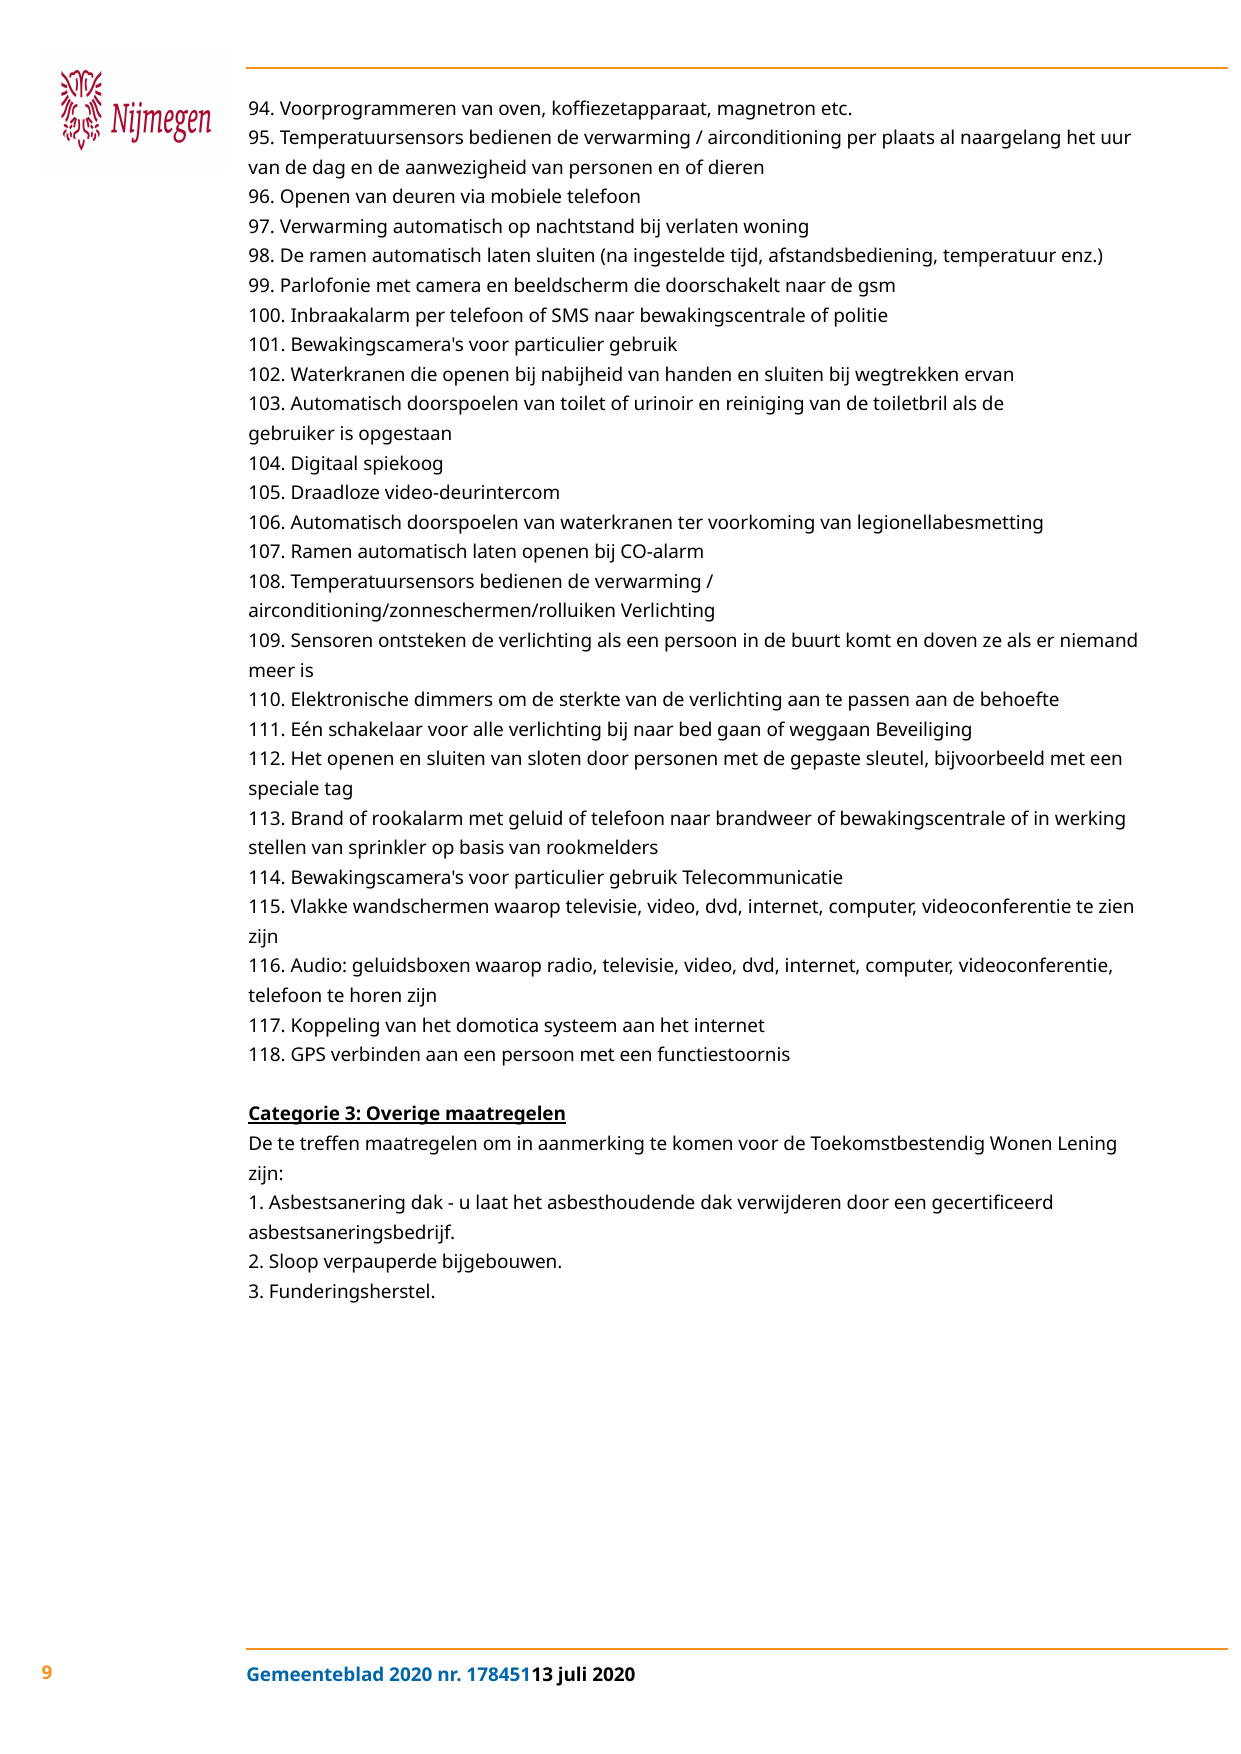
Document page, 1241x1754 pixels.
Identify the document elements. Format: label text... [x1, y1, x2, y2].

text 103. Automatisch doorspoelen van toilet of urinoir en reiniging van de toiletbril als de [248, 391, 1152, 416]
text 104. Digitaal spiekoog [248, 450, 1152, 476]
text 106. Automatisch doorspoelen van waterkranen ter voorkoming van legionellabesmetting [248, 509, 1152, 535]
text 99. Parlofonie met camera en beeldscherm die doorschakelt naar de gsm [248, 272, 1152, 298]
text 110. Elektronische dimmers om de sterkte van de verlichting aan te passen aan de behoefte [248, 686, 1152, 712]
text 114. Bewakingscamera's voor particulier gebruik Telecommunicatie [248, 864, 1152, 890]
text 96. Openen van deuren via mobiele telefoon [248, 183, 1152, 209]
text 116. Audio: geluidsboxen waarop radio, televisie, video, dvd, internet, computer, videoconferentie, telefoon te horen zijn [248, 953, 1152, 1008]
text gebruiker is opgestaan [248, 420, 1152, 446]
text 101. Bewakingscamera's voor particulier gebruik [248, 331, 1152, 357]
text 113. Brand of rookalarm met geluid of telefoon naar brandweer of bewakingscentrale of in werking stellen van sprinkler op basis van rookmelders [248, 805, 1152, 860]
text 100. Inbraakalarm per telefoon of SMS naar bewakingscentrale of politie [248, 302, 1152, 328]
text 111. Eén schakelaar voor alle verlichting bij naar bed gaan of weggaan Beveiliging [248, 716, 1152, 742]
text 117. Koppeling van het domotica systeem aan het internet [248, 1012, 1152, 1038]
text 112. Het openen en sluiten van sloten door personen met de gepaste sleutel, bijvoorbeeld met een speciale tag [248, 746, 1152, 801]
text 94. Voorprogrammeren van oven, koffiezetapparaat, magnetron etc. [248, 95, 1152, 121]
text 3. Funderingsherstel. [248, 1278, 1152, 1304]
text 115. Vlakke wandschermen waarop televisie, video, dvd, internet, computer, videoconferentie te zien zijn [248, 893, 1152, 949]
text 1. Asbestsanering dak - u laat het asbesthoudende dak verwijderen door een gecertificeerd asbestsaneringsbedrijf. [248, 1189, 1152, 1245]
text Categorie 3: Overige maatregelen [248, 1101, 1152, 1126]
text 2. Sloop verpauperde bijgebouwen. [248, 1248, 1152, 1274]
text 97. Verwarming automatisch op nachtstand bij verlaten woning [248, 213, 1152, 239]
text De te treffen maatregelen om in aanmerking te komen voor de Toekomstbestendig Wonen Lening zijn: [248, 1130, 1152, 1186]
text 109. Sensoren ontsteken de verlichting als een persoon in de buurt komt en doven ze als er niemand meer is [248, 627, 1152, 683]
text 107. Ramen automatisch laten openen bij CO-alarm [248, 538, 1152, 564]
picture [41, 47, 231, 172]
text 98. De ramen automatisch laten sluiten (na ingestelde tijd, afstandsbediening, temperatuur enz.) [248, 243, 1152, 268]
text 102. Waterkranen die openen bij nabijheid van handen en sluiten bij wegtrekken ervan [248, 361, 1152, 387]
text 108. Temperatuursensors bedienen de verwarming / [248, 568, 1152, 594]
text 95. Temperatuursensors bedienen de verwarming / airconditioning per plaats al naargelang het uur van de dag en de aanwezigheid van personen en of dieren [248, 124, 1152, 180]
text 105. Draadloze video-deurintercom [248, 479, 1152, 505]
text airconditioning/zonneschermen/rolluiken Verlichting [248, 598, 1152, 623]
text 118. GPS verbinden aan een persoon met een functiestoornis [248, 1041, 1152, 1067]
